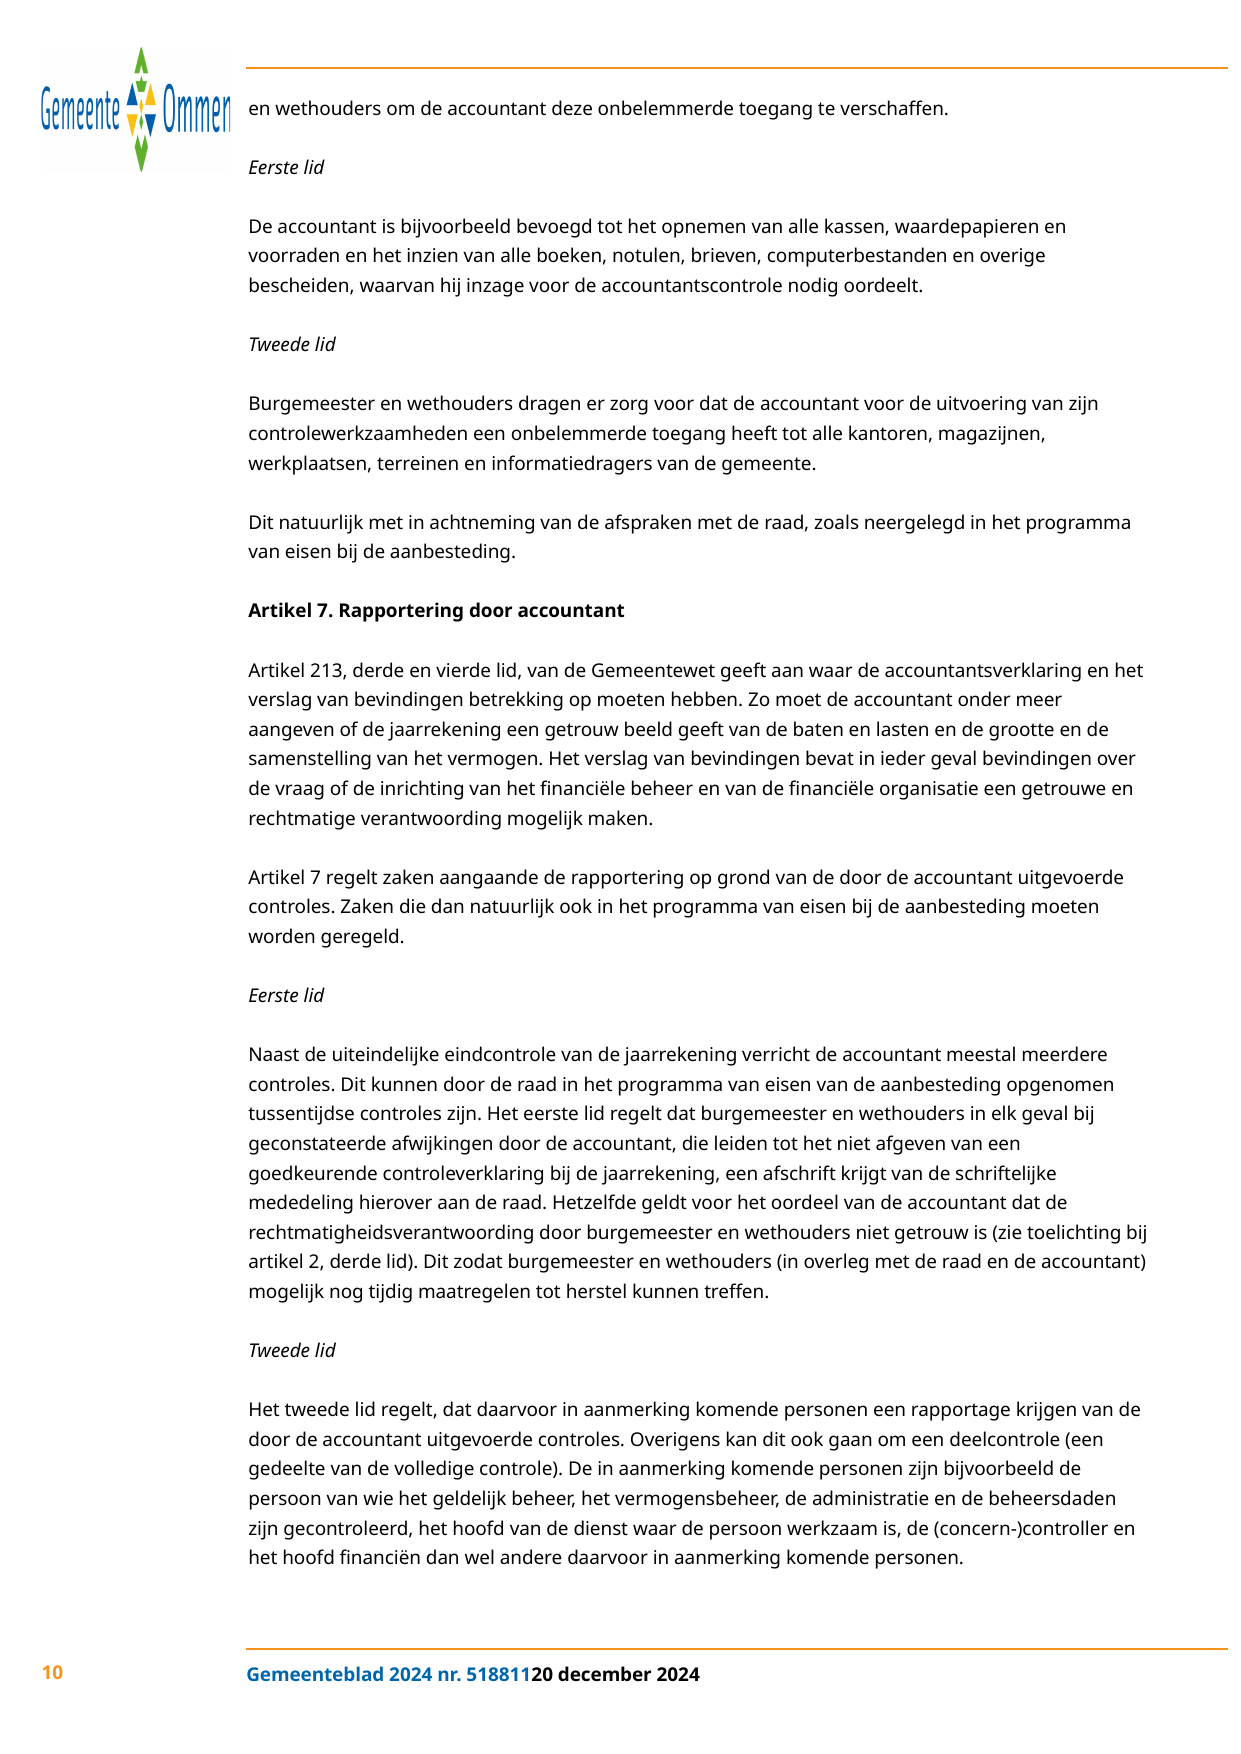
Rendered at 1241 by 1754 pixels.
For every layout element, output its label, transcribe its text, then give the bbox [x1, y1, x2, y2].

text en wethouders om de accountant deze onbelemmerde toegang te verschaffen. [248, 95, 1152, 121]
text Tweede lid [248, 331, 1152, 357]
text Naast de uiteindelijke eindcontrole van de jaarrekening verricht de accountant meestal meerdere controles. Dit kunnen door de raad in het programma van eisen van de aanbesteding opgenomen tussentijdse controles zijn. Het eerste lid regelt dat burgemeester en wethouders in elk geval bij geconstateerde afwijkingen door de accountant, die leiden tot het niet afgeven van een goedkeurende controleverklaring bij de jaarrekening, een afschrift krijgt van de schriftelijke mededeling hierover aan de raad. Hetzelfde geldt voor het oordeel van de accountant dat de rechtmatigheidsverantwoording door burgemeester en wethouders niet getrouw is (zie toelichting bij artikel 2, derde lid). Dit zodat burgemeester en wethouders (in overleg met de raad en de accountant) mogelijk nog tijdig maatregelen tot herstel kunnen treffen. [248, 1041, 1152, 1304]
text Artikel 7. Rapportering door accountant [248, 598, 1152, 623]
text Eerste lid [248, 154, 1152, 180]
text Artikel 7 regelt zaken aangaande de rapportering op grond van de door de accountant uitgevoerde controles. Zaken die dan natuurlijk ook in het programma van eisen bij de aanbesteding moeten worden geregeld. [248, 864, 1152, 949]
text Burgemeester en wethouders dragen er zorg voor dat de accountant voor de uitvoering van zijn controlewerkzaamheden een onbelemmerde toegang heeft tot alle kantoren, magazijnen, werkplaatsen, terreinen en informatiedragers van de gemeente. [248, 391, 1152, 476]
picture [41, 47, 231, 172]
text Eerste lid [248, 982, 1152, 1008]
text Artikel 213, derde en vierde lid, van de Gemeentewet geeft aan waar de accountantsverklaring en het verslag van bevindingen betrekking op moeten hebben. Zo moet de accountant onder meer aangeven of de jaarrekening een getrouw beeld geeft van de baten en lasten en de grootte en de samenstelling van het vermogen. Het verslag van bevindingen bevat in ieder geval bevindingen over de vraag of de inrichting van het financiële beheer en van de financiële organisatie een getrouwe en rechtmatige verantwoording mogelijk maken. [248, 657, 1152, 831]
text Dit natuurlijk met in achtneming van de afspraken met de raad, zoals neergelegd in het programma van eisen bij de aanbesteding. [248, 509, 1152, 564]
text De accountant is bijvoorbeeld bevoegd tot het opnemen van alle kassen, waardepapieren en voorraden en het inzien van alle boeken, notulen, brieven, computerbestanden en overige bescheiden, waarvan hij inzage voor de accountantscontrole nodig oordeelt. [248, 213, 1152, 298]
text Tweede lid [248, 1337, 1152, 1363]
text Het tweede lid regelt, dat daarvoor in aanmerking komende personen een rapportage krijgen van de door de accountant uitgevoerde controles. Overigens kan dit ook gaan om een deelcontrole (een gedeelte van de volledige controle). De in aanmerking komende personen zijn bijvoorbeeld de persoon van wie het geldelijk beheer, het vermogensbeheer, de administratie en de beheersdaden zijn gecontroleerd, het hoofd van de dienst waar de persoon werkzaam is, de (concern-)controller en het hoofd financiën dan wel andere daarvoor in aanmerking komende personen. [248, 1396, 1152, 1570]
